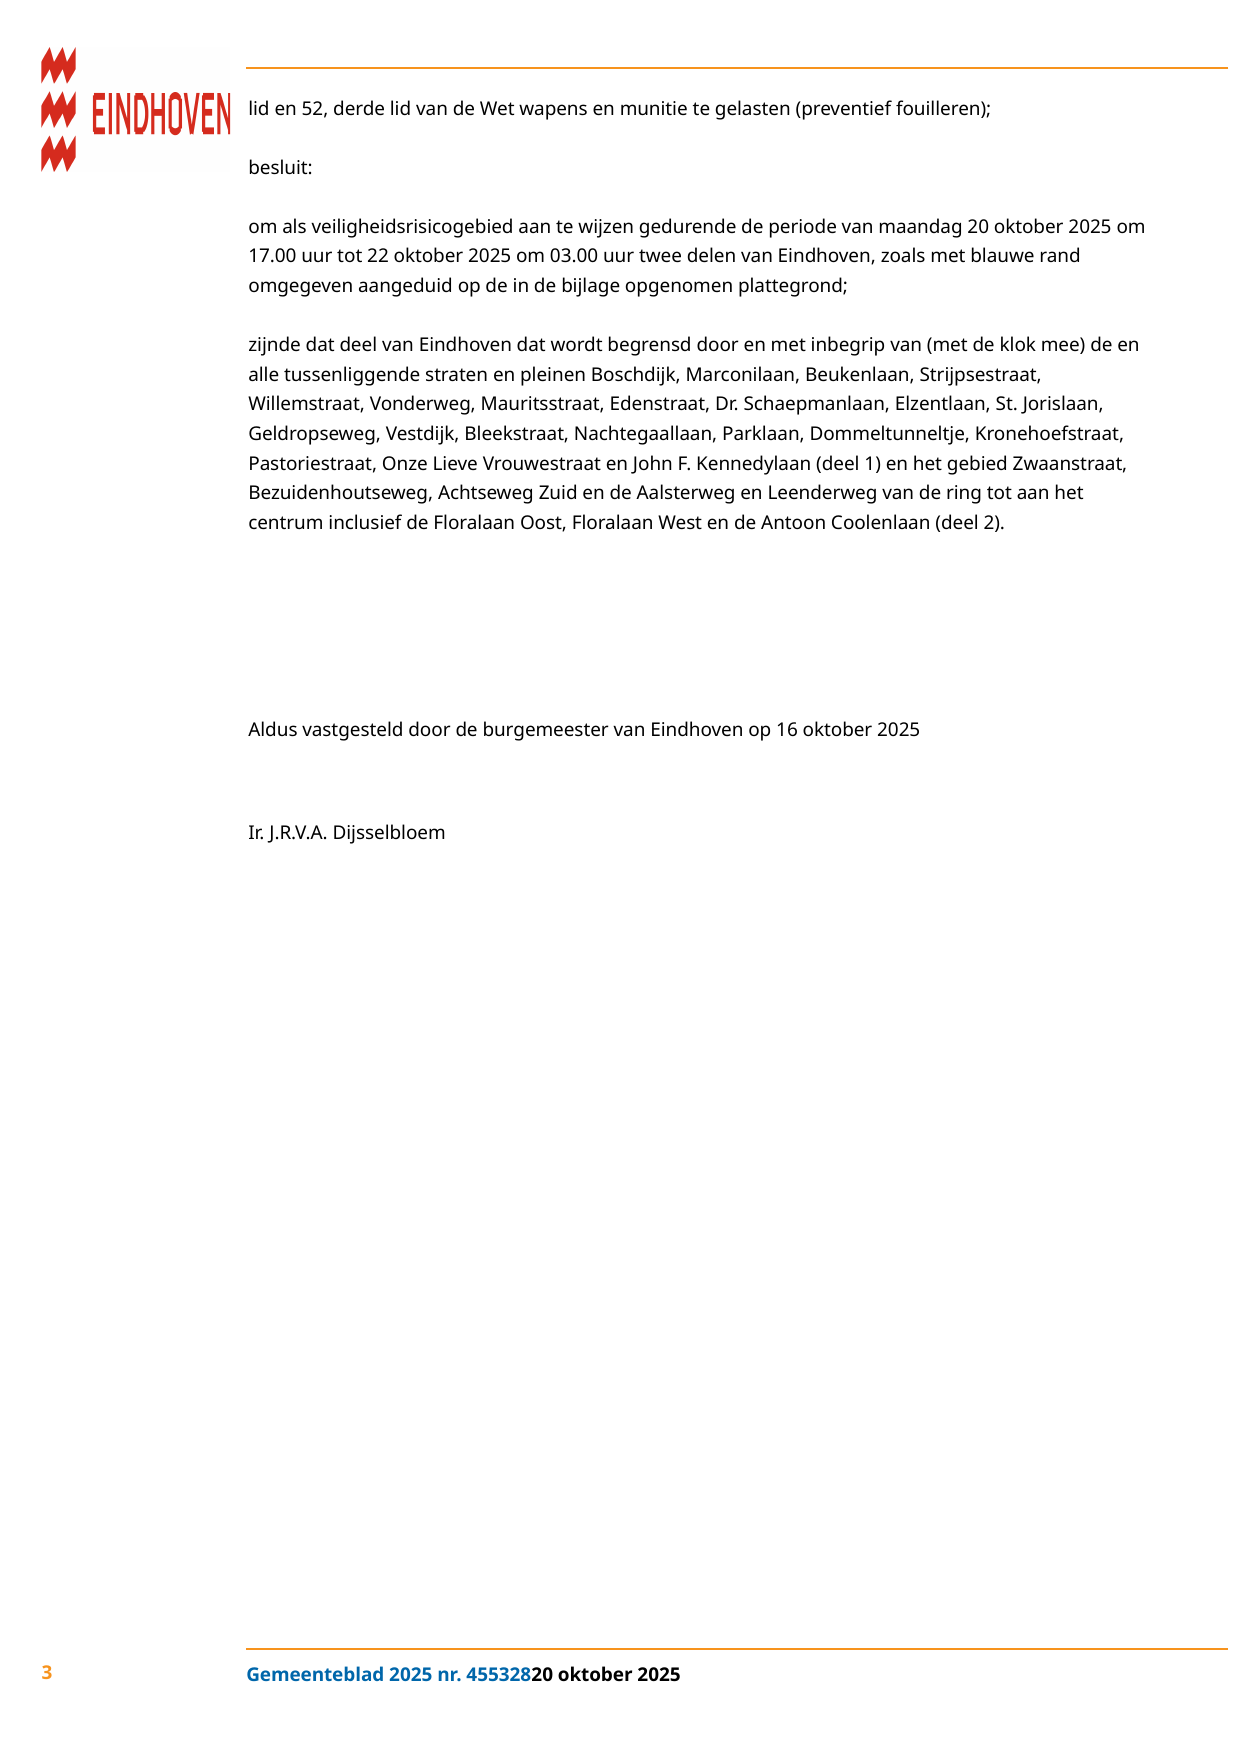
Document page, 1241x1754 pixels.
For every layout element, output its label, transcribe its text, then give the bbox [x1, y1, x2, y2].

text lid en 52, derde lid van de Wet wapens en munitie te gelasten (preventief fouilleren); [248, 95, 1152, 121]
text zijnde dat deel van Eindhoven dat wordt begrensd door en met inbegrip van (met de klok mee) de en alle tussenliggende straten en pleinen Boschdijk, Marconilaan, Beukenlaan, Strijpsestraat, Willemstraat, Vonderweg, Mauritsstraat, Edenstraat, Dr. Schaepmanlaan, Elzentlaan, St. Jorislaan, Geldropseweg, Vestdijk, Bleekstraat, Nachtegaallaan, Parklaan, Dommeltunneltje, Kronehoefstraat, Pastoriestraat, Onze Lieve Vrouwestraat en John F. Kennedylaan (deel 1) en het gebied Zwaanstraat, Bezuidenhoutseweg, Achtseweg Zuid en de Aalsterweg en Leenderweg van de ring tot aan het centrum inclusief de Floralaan Oost, Floralaan West en de Antoon Coolenlaan (deel 2). [248, 331, 1152, 535]
text Aldus vastgesteld door de burgemeester van Eindhoven op 16 oktober 2025 [248, 716, 1152, 742]
picture [41, 47, 231, 172]
text Ir. J.R.V.A. Dijsselbloem [248, 819, 1152, 845]
text besluit: [248, 154, 1152, 180]
text om als veiligheidsrisicogebied aan te wijzen gedurende de periode van maandag 20 oktober 2025 om 17.00 uur tot 22 oktober 2025 om 03.00 uur twee delen van Eindhoven, zoals met blauwe rand omgegeven aangeduid op de in de bijlage opgenomen plattegrond; [248, 213, 1152, 298]
